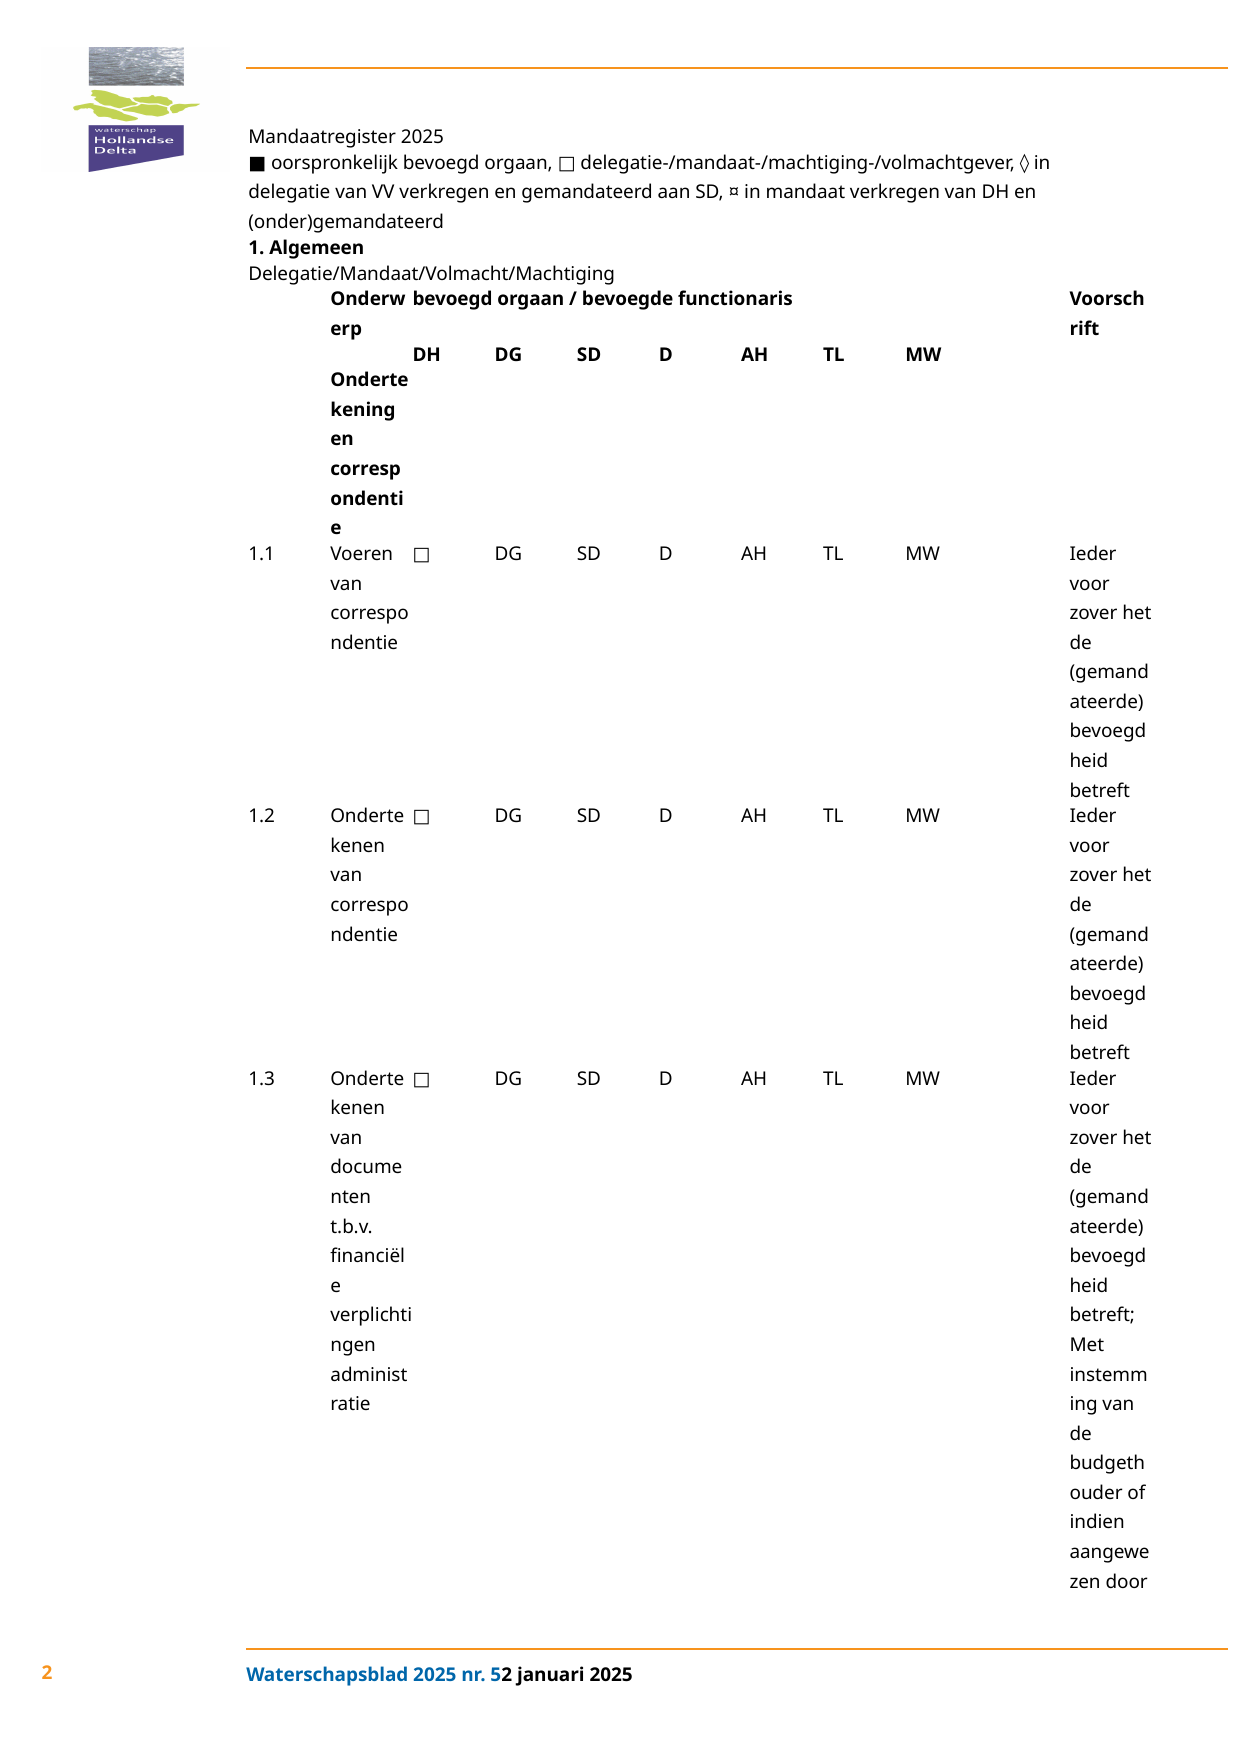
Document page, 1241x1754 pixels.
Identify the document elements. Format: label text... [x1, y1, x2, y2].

table_cell □ [412, 1065, 494, 1593]
table_cell bevoegd orgaan / bevoegde functionaris [412, 285, 987, 341]
table_cell DH [412, 341, 494, 366]
table_cell DG [494, 341, 577, 366]
table_cell [823, 366, 905, 540]
table_cell SD [577, 1065, 659, 1593]
table_cell D [659, 341, 741, 366]
table_cell MW [905, 341, 987, 366]
table_cell Voeren van correspondentie [330, 540, 412, 802]
table_cell Delegatie/Mandaat/Volmacht/Machtiging [248, 260, 1069, 285]
table_cell [987, 285, 1069, 341]
table_cell [412, 366, 494, 540]
table_cell Voorschrift [1069, 285, 1152, 341]
table_cell AH [741, 341, 823, 366]
table_cell SD [577, 803, 659, 1065]
table_cell [494, 366, 577, 540]
table_cell [577, 366, 659, 540]
table_cell [330, 341, 412, 366]
table_cell 1. Algemeen [248, 234, 1069, 260]
table_cell [987, 803, 1069, 1065]
table_cell [741, 366, 823, 540]
table_cell [987, 1065, 1069, 1593]
table_cell TL [823, 803, 905, 1065]
table_cell ■ oorspronkelijk bevoegd orgaan, □ delegatie-/mandaat-/machtiging-/volmachtgever, ◊ in delegatie van VV verkregen en gemandateerd aan SD, ¤ in mandaat verkregen van DH en (onder)gemandateerd [248, 149, 1069, 234]
table_cell [248, 285, 330, 311]
table_cell [987, 540, 1069, 802]
table_cell AH [741, 803, 823, 1065]
table_cell [987, 341, 1069, 366]
table_cell [905, 366, 987, 540]
table_cell Ieder voor zover het de (gemandateerde) bevoegdheid betreft [1069, 540, 1152, 802]
table_cell Ieder voor zover het de (gemandateerde) bevoegdheid betreft [1069, 803, 1152, 1065]
table_cell DG [494, 1065, 577, 1593]
table_cell □ [412, 540, 494, 802]
table_cell [1069, 234, 1152, 260]
table_cell [987, 366, 1069, 540]
table_cell [248, 311, 330, 341]
table_cell AH [741, 1065, 823, 1593]
table_header [1069, 123, 1152, 149]
table_cell Ondertekenen van documenten t.b.v. financiële verplichtingen administratie [330, 1065, 412, 1593]
table_cell D [659, 540, 741, 802]
table_cell SD [577, 540, 659, 802]
table_cell Ondertekening en correspondentie [330, 366, 412, 540]
table_cell 1.2 [248, 803, 330, 1065]
table_cell Ieder voor zover het de (gemandateerde) bevoegdheid betreft; Met instemming van de budgethouder of indien aangewezen door [1069, 1065, 1152, 1593]
table_cell [659, 366, 741, 540]
table_header Mandaatregister 2025 [248, 123, 1069, 149]
table_cell TL [823, 1065, 905, 1593]
table_cell D [659, 1065, 741, 1593]
table_cell DG [494, 540, 577, 802]
table_cell □ [412, 803, 494, 1065]
table_cell Onderwerp [330, 285, 412, 341]
table_cell [248, 341, 330, 366]
table_cell 1.3 [248, 1065, 330, 1593]
table_cell [1069, 260, 1152, 285]
table_cell 1.1 [248, 540, 330, 802]
table_cell TL [823, 540, 905, 802]
table_cell AH [741, 540, 823, 802]
table_cell [248, 366, 330, 540]
table_cell [1069, 366, 1152, 540]
table_cell Ondertekenen van correspondentie [330, 803, 412, 1065]
table_cell MW [905, 803, 987, 1065]
table_cell SD [577, 341, 659, 366]
table_cell [1069, 341, 1152, 366]
table_cell [1069, 149, 1152, 234]
table_cell D [659, 803, 741, 1065]
table_cell DG [494, 803, 577, 1065]
table_cell MW [905, 1065, 987, 1593]
table_cell MW [905, 540, 987, 802]
picture [41, 47, 231, 172]
table_cell TL [823, 341, 905, 366]
